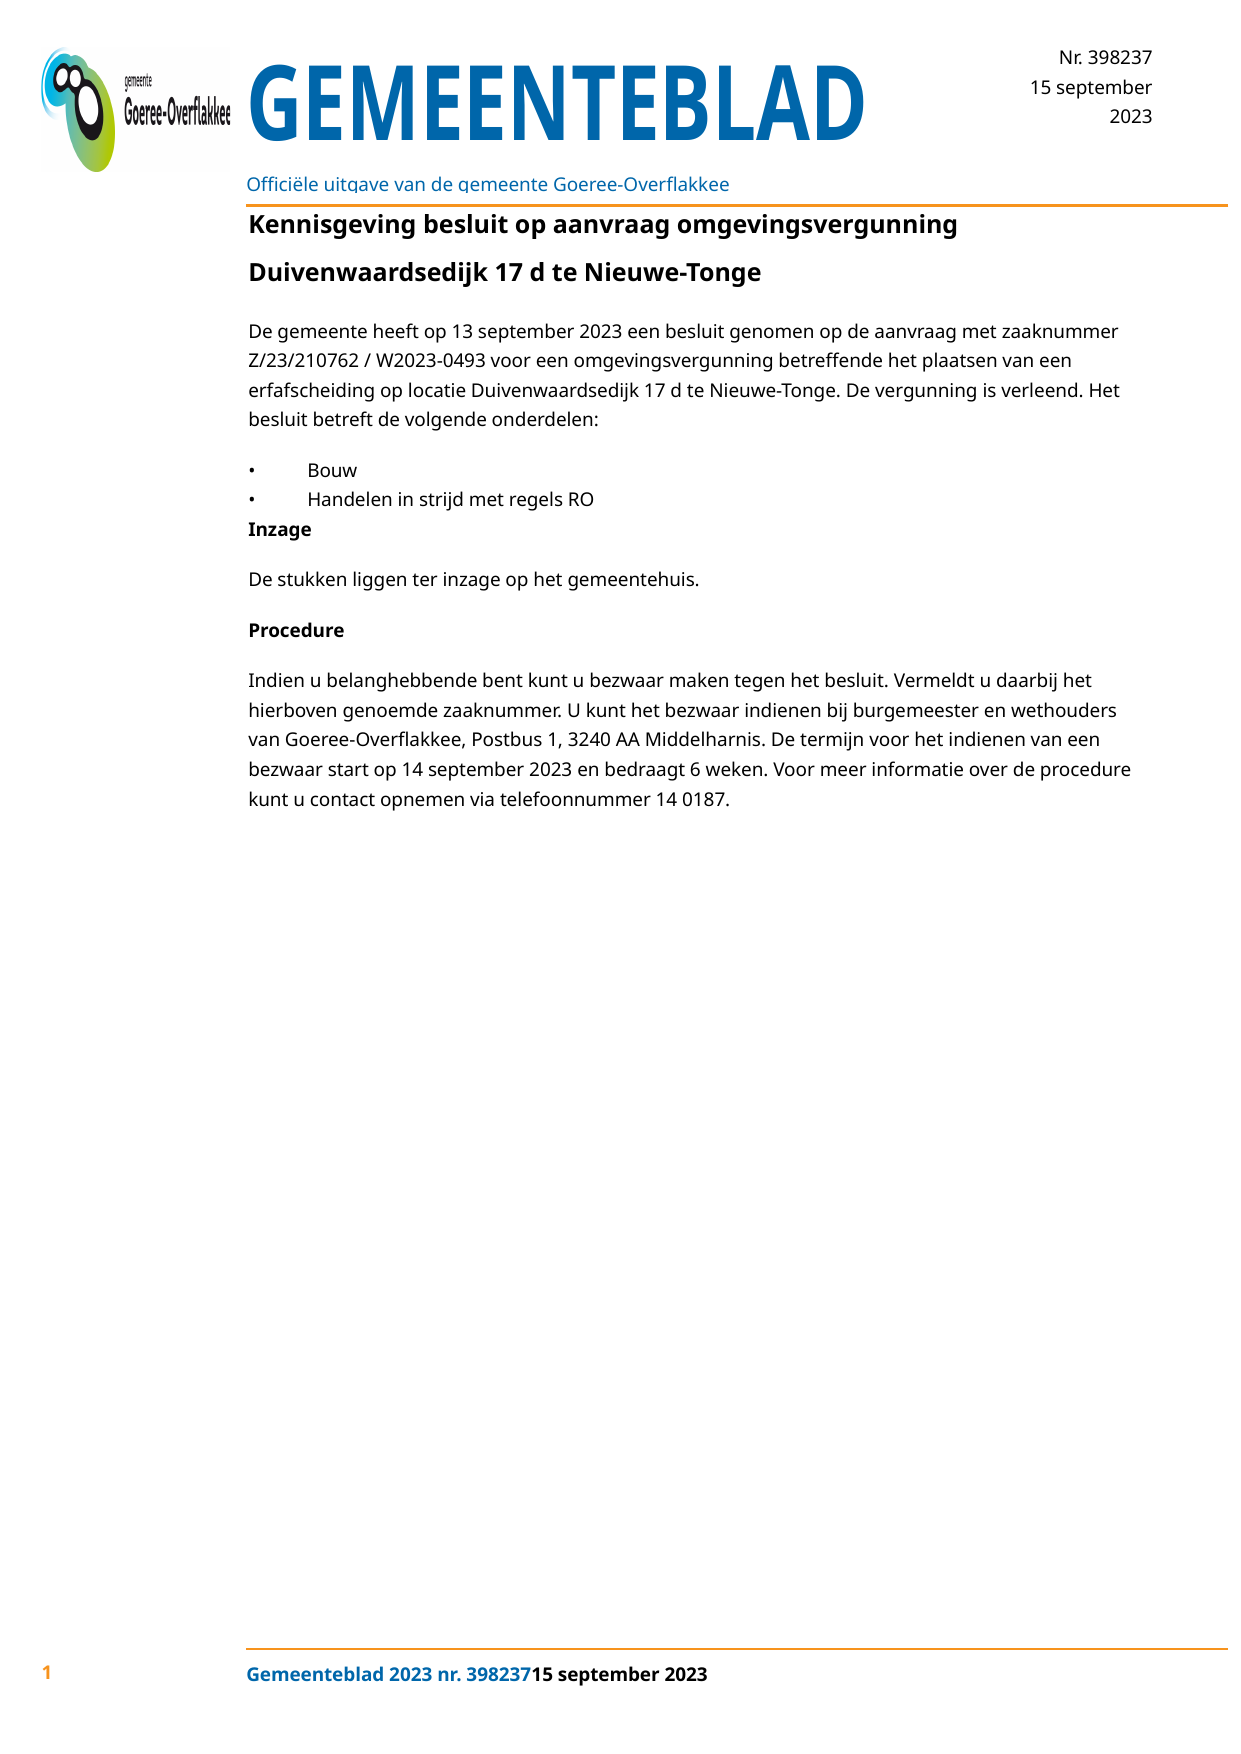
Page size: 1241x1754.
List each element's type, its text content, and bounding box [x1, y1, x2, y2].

list Bouw [248, 457, 1152, 483]
text De gemeente heeft op 13 september 2023 een besluit genomen op de aanvraag met zaaknummer Z/23/210762 / W2023-0493 voor een omgevingsvergunning betreffende het plaatsen van een erfafscheiding op locatie Duivenwaardsedijk 17 d te Nieuwe-Tonge. De vergunning is verleend. Het besluit betreft de volgende onderdelen: [248, 318, 1152, 432]
text De stukken liggen ter inzage op het gemeentehuis. [248, 567, 1152, 592]
picture [41, 47, 231, 172]
text Inzage [248, 516, 1152, 542]
text Kennisgeving besluit op aanvraag omgevingsvergunning Duivenwaardsedijk 17 d te Nieuwe-Tonge [248, 207, 1152, 288]
text Procedure [248, 617, 1152, 643]
list Handelen in strijd met regels RO [248, 487, 1152, 512]
text Indien u belanghebbende bent kunt u bezwaar maken tegen het besluit. Vermeldt u daarbij het hierboven genoemde zaaknummer. U kunt het bezwaar indienen bij burgemeester en wethouders van Goeree-Overflakkee, Postbus 1, 3240 AA Middelharnis. De termijn voor het indienen van een bezwaar start op 14 september 2023 en bedraagt 6 weken. Voor meer informatie over de procedure kunt u contact opnemen via telefoonnummer 14 0187. [248, 667, 1152, 812]
